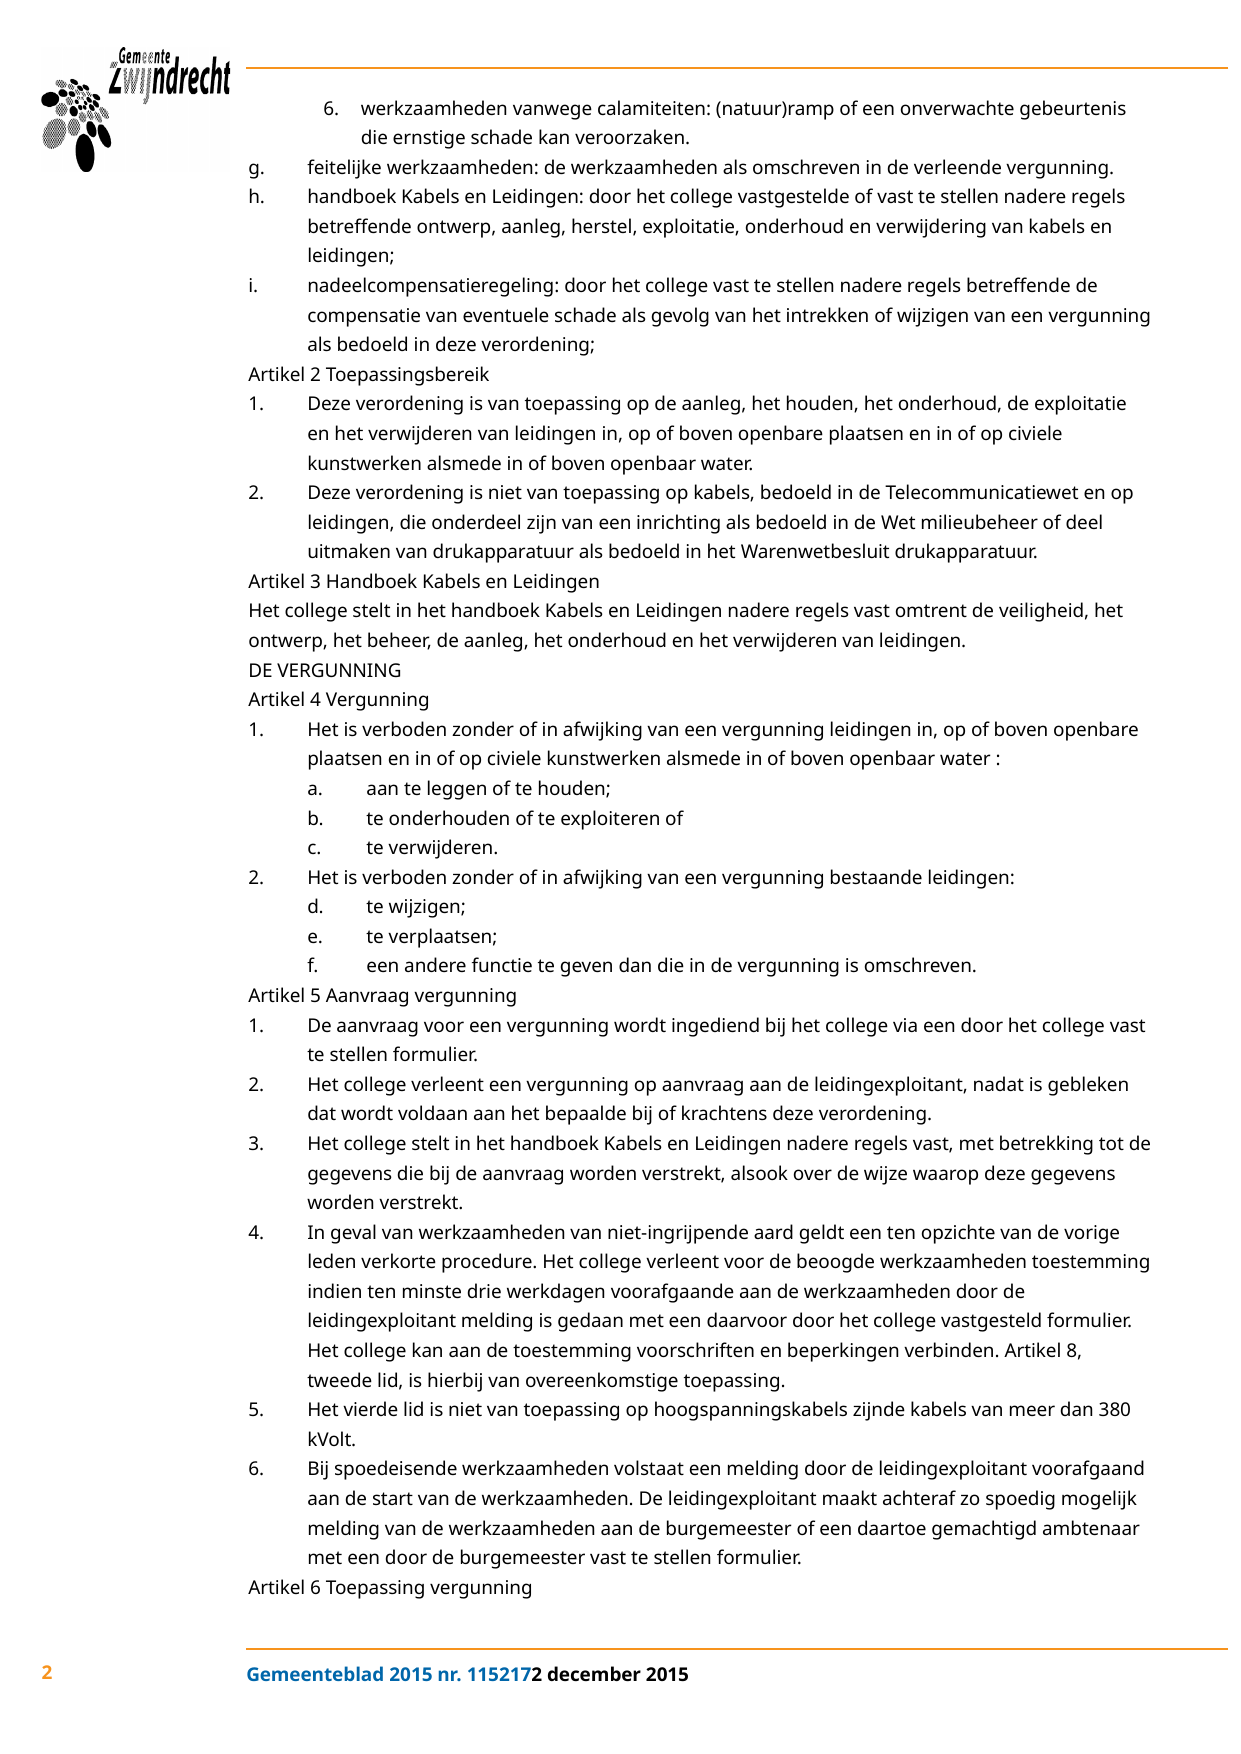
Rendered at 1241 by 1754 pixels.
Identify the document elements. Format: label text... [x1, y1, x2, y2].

list te verwijderen. [307, 834, 1152, 860]
list Het is verboden zonder of in afwijking van een vergunning bestaande leidingen: [248, 864, 1152, 890]
list te verplaatsen; [307, 923, 1152, 949]
list nadeelcompensatieregeling: door het college vast te stellen nadere regels betreffende de compensatie van eventuele schade als gevolg van het intrekken of wijzigen van een vergunning als bedoeld in deze verordening; [248, 272, 1152, 357]
text Artikel 5 Aanvraag vergunning [248, 982, 1152, 1008]
text Artikel 2 Toepassingsbereik [248, 361, 1152, 387]
list In geval van werkzaamheden van niet-ingrijpende aard geldt een ten opzichte van de vorige leden verkorte procedure. Het college verleent voor de beoogde werkzaamheden toestemming indien ten minste drie werkdagen voorafgaande aan de werkzaamheden door de leidingexploitant melding is gedaan met een daarvoor door het college vastgesteld formulier. Het college kan aan de toestemming voorschriften en beperkingen verbinden. Artikel 8, tweede lid, is hierbij van overeenkomstige toepassing. [248, 1219, 1152, 1393]
text DE VERGUNNING [248, 657, 1152, 683]
text Het college stelt in het handboek Kabels en Leidingen nadere regels vast omtrent de veiligheid, het ontwerp, het beheer, de aanleg, het onderhoud en het verwijderen van leidingen. [248, 598, 1152, 653]
list te wijzigen; [307, 893, 1152, 919]
list werkzaamheden vanwege calamiteiten: (natuur)ramp of een onverwachte gebeurtenis die ernstige schade kan veroorzaken. [323, 95, 1152, 150]
list Bij spoedeisende werkzaamheden volstaat een melding door de leidingexploitant voorafgaand aan de start van de werkzaamheden. De leidingexploitant maakt achteraf zo spoedig mogelijk melding van de werkzaamheden aan de burgemeester of een daartoe gemachtigd ambtenaar met een door de burgemeester vast te stellen formulier. [248, 1456, 1152, 1570]
text Artikel 3 Handboek Kabels en Leidingen [248, 568, 1152, 594]
list De aanvraag voor een vergunning wordt ingediend bij het college via een door het college vast te stellen formulier. [248, 1012, 1152, 1067]
list Het college verleent een vergunning op aanvraag aan de leidingexploitant, nadat is gebleken dat wordt voldaan aan het bepaalde bij of krachtens deze verordening. [248, 1071, 1152, 1126]
list feitelijke werkzaamheden: de werkzaamheden als omschreven in de verleende vergunning. [248, 154, 1152, 180]
list handboek Kabels en Leidingen: door het college vastgestelde of vast te stellen nadere regels betreffende ontwerp, aanleg, herstel, exploitatie, onderhoud en verwijdering van kabels en leidingen; [248, 183, 1152, 268]
list te onderhouden of te exploiteren of [307, 805, 1152, 831]
text Artikel 6 Toepassing vergunning [248, 1574, 1152, 1600]
picture [41, 47, 231, 172]
list een andere functie te geven dan die in de vergunning is omschreven. [307, 953, 1152, 978]
list Het college stelt in het handboek Kabels en Leidingen nadere regels vast, met betrekking tot de gegevens die bij de aanvraag worden verstrekt, alsook over de wijze waarop deze gegevens worden verstrekt. [248, 1130, 1152, 1215]
list aan te leggen of te houden; [307, 775, 1152, 801]
list Het is verboden zonder of in afwijking van een vergunning leidingen in, op of boven openbare plaatsen en in of op civiele kunstwerken alsmede in of boven openbaar water : [248, 716, 1152, 771]
list Deze verordening is niet van toepassing op kabels, bedoeld in de Telecommunicatiewet en op leidingen, die onderdeel zijn van een inrichting als bedoeld in de Wet milieubeheer of deel uitmaken van drukapparatuur als bedoeld in het Warenwetbesluit drukapparatuur. [248, 479, 1152, 564]
text Artikel 4 Vergunning [248, 686, 1152, 712]
list Het vierde lid is niet van toepassing op hoogspanningskabels zijnde kabels van meer dan 380 kVolt. [248, 1396, 1152, 1452]
list Deze verordening is van toepassing op de aanleg, het houden, het onderhoud, de exploitatie en het verwijderen van leidingen in, op of boven openbare plaatsen en in of op civiele kunstwerken alsmede in of boven openbaar water. [248, 391, 1152, 476]
